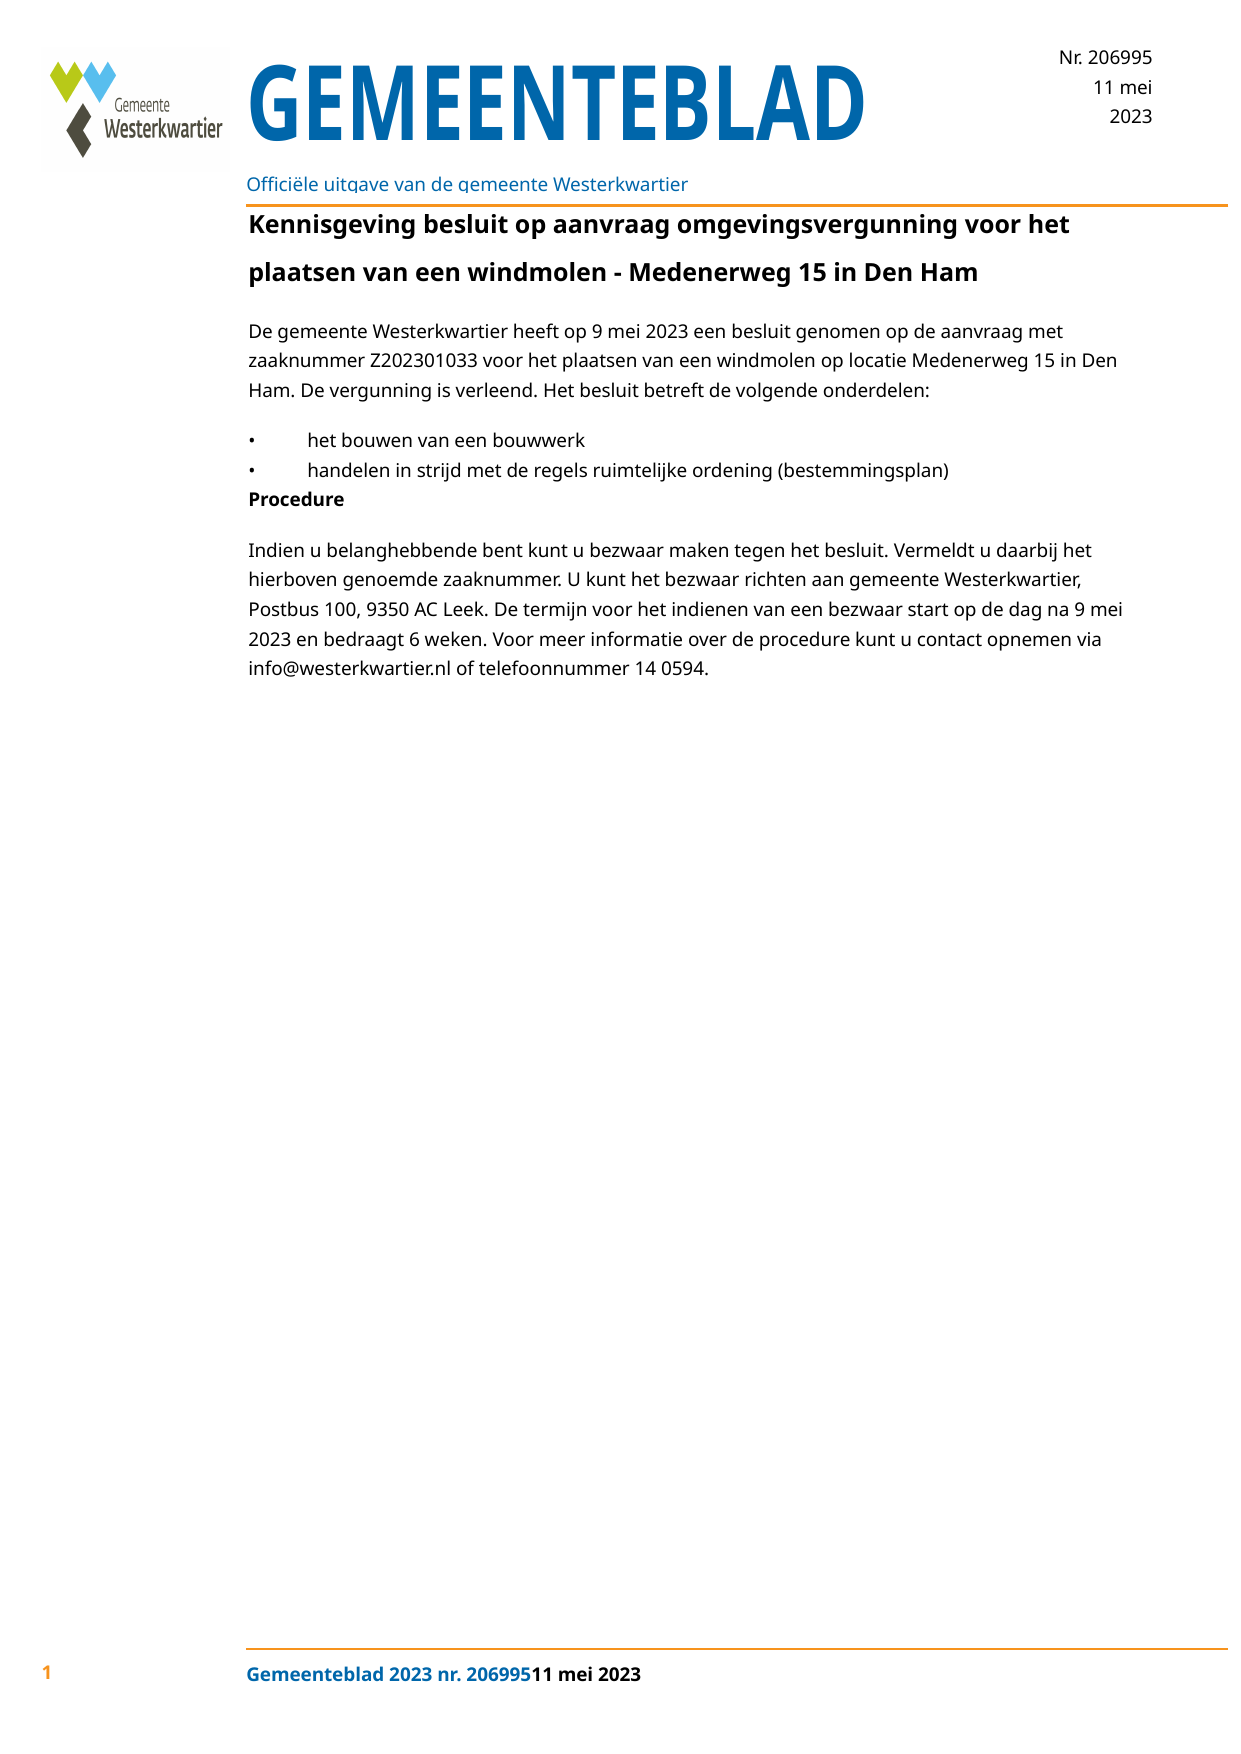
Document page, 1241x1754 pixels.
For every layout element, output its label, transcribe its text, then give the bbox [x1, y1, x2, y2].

text Procedure [248, 487, 1152, 512]
text Kennisgeving besluit op aanvraag omgevingsvergunning voor het plaatsen van een windmolen - Medenerweg 15 in Den Ham [248, 207, 1152, 288]
text De gemeente Westerkwartier heeft op 9 mei 2023 een besluit genomen op de aanvraag met zaaknummer Z202301033 voor het plaatsen van een windmolen op locatie Medenerweg 15 in Den Ham. De vergunning is verleend. Het besluit betreft de volgende onderdelen: [248, 318, 1152, 403]
list het bouwen van een bouwwerk [248, 427, 1152, 453]
picture [41, 47, 231, 172]
list handelen in strijd met de regels ruimtelijke ordening (bestemmingsplan) [248, 457, 1152, 483]
text Indien u belanghebbende bent kunt u bezwaar maken tegen het besluit. Vermeldt u daarbij het hierboven genoemde zaaknummer. U kunt het bezwaar richten aan gemeente Westerkwartier, Postbus 100, 9350 AC Leek. De termijn voor het indienen van een bezwaar start op de dag na 9 mei 2023 en bedraagt 6 weken. Voor meer informatie over de procedure kunt u contact opnemen via info@westerkwartier.nl of telefoonnummer 14 0594. [248, 537, 1152, 681]
